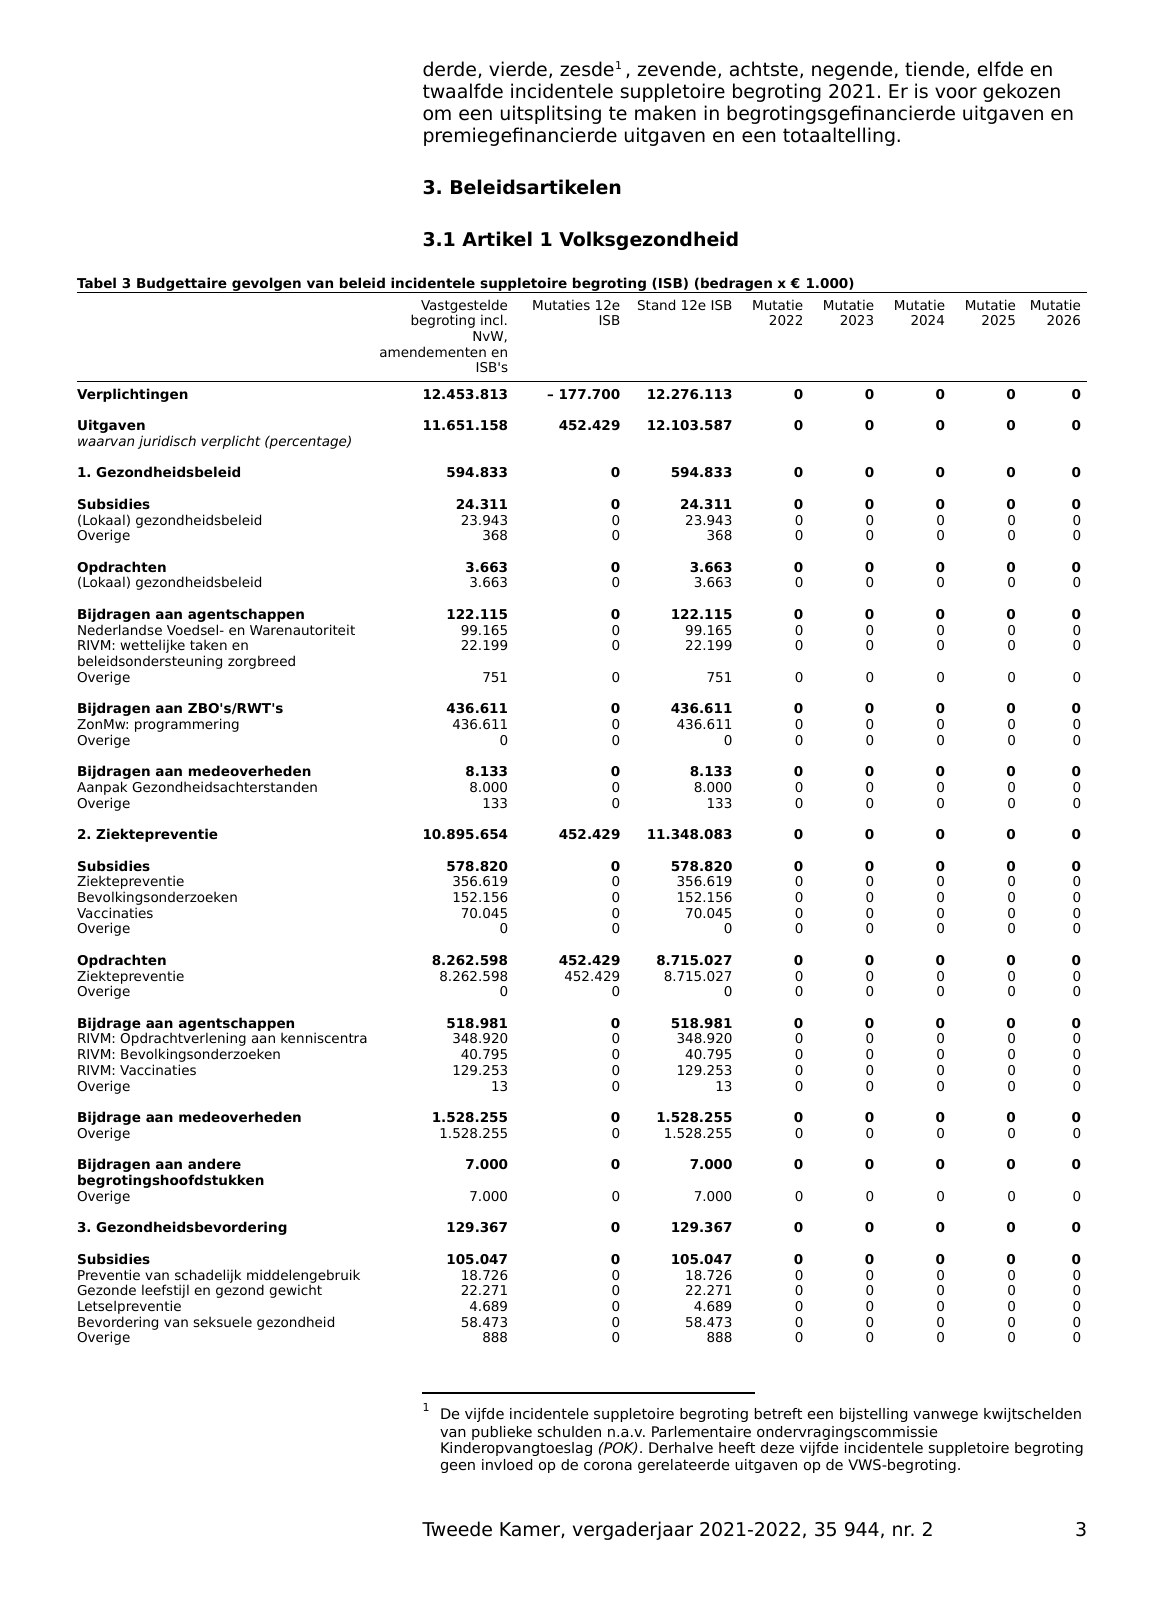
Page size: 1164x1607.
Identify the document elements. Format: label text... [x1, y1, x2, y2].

table_cell 0 [809, 465, 880, 481]
table_cell [951, 1094, 1022, 1110]
table_cell 0 [626, 984, 738, 1000]
table_cell [809, 1346, 880, 1362]
table_cell 0 [809, 764, 880, 780]
table_cell [514, 748, 626, 764]
table_cell [809, 1000, 880, 1016]
table_cell 452.429 [514, 953, 626, 968]
table_cell 7.000 [626, 1157, 738, 1189]
table_cell [626, 748, 738, 764]
table_cell 0 [951, 1299, 1022, 1314]
table_cell Bevolkingsonderzoeken [77, 890, 372, 906]
table_cell 0 [1022, 560, 1087, 575]
table_cell 0 [809, 890, 880, 906]
table_cell 13 [372, 1079, 514, 1094]
table_cell 0 [514, 874, 626, 890]
table_cell 0 [880, 1110, 951, 1126]
table_cell 0 [514, 717, 626, 732]
table_cell 99.165 [372, 623, 514, 638]
table_cell Gezonde leefstijl en gezond gewicht [77, 1283, 372, 1299]
table_cell [1022, 544, 1087, 559]
table_cell 0 [1022, 827, 1087, 843]
table_cell 0 [738, 1079, 809, 1094]
table_cell [1022, 481, 1087, 497]
table_cell [951, 434, 1022, 449]
table_cell 0 [738, 1330, 809, 1346]
table_cell 578.820 [372, 858, 514, 874]
table_cell 578.820 [626, 858, 738, 874]
table_cell 0 [514, 1330, 626, 1346]
table_cell 518.981 [626, 1016, 738, 1031]
table_cell 105.047 [372, 1252, 514, 1267]
table_cell 1.528.255 [626, 1126, 738, 1141]
table_cell 0 [809, 1220, 880, 1236]
table_cell 22.271 [626, 1283, 738, 1299]
table_cell 0 [880, 382, 951, 402]
table_cell 0 [951, 1189, 1022, 1204]
table_cell 0 [1022, 984, 1087, 1000]
table_cell Overige [77, 984, 372, 1000]
table_cell 0 [1022, 575, 1087, 591]
table_cell Overige [77, 528, 372, 544]
table_cell 0 [880, 874, 951, 890]
table_cell [880, 937, 951, 953]
table_cell 0 [1022, 717, 1087, 732]
table_cell Overige [77, 733, 372, 748]
table_cell Subsidies [77, 1252, 372, 1267]
table_cell 751 [626, 670, 738, 685]
table_cell [372, 1141, 514, 1157]
table_cell 0 [809, 1079, 880, 1094]
table_cell Bijdragen aan medeoverheden [77, 764, 372, 780]
table_cell [626, 544, 738, 559]
table_cell 0 [738, 382, 809, 402]
table_cell 0 [880, 465, 951, 481]
table_cell 356.619 [372, 874, 514, 890]
table_cell [626, 685, 738, 701]
table_cell 13 [626, 1079, 738, 1094]
table_cell 0 [809, 921, 880, 937]
table_cell [1022, 1236, 1087, 1252]
table_cell 1.528.255 [372, 1126, 514, 1141]
table_cell [77, 402, 372, 418]
table_cell [514, 811, 626, 827]
table_cell [372, 1094, 514, 1110]
table_cell 0 [738, 780, 809, 795]
table_cell 0 [1022, 1315, 1087, 1330]
table_cell 122.115 [626, 607, 738, 622]
table_cell 0 [880, 780, 951, 795]
table_cell [77, 748, 372, 764]
table_cell 12.103.587 [626, 418, 738, 434]
table_cell [372, 1204, 514, 1220]
table_cell [1022, 843, 1087, 858]
table_cell 99.165 [626, 623, 738, 638]
table_cell 0 [809, 701, 880, 717]
table_cell 0 [951, 701, 1022, 717]
table_cell 0 [880, 1330, 951, 1346]
table_cell 0 [951, 465, 1022, 481]
table_cell 0 [951, 512, 1022, 528]
table_cell Mutatie 2025 [951, 293, 1022, 381]
table_cell 0 [951, 1063, 1022, 1078]
table_cell 452.429 [514, 418, 626, 434]
table_cell 0 [809, 1283, 880, 1299]
table_cell 0 [951, 906, 1022, 921]
table_cell 122.115 [372, 607, 514, 622]
table_cell 0 [514, 1267, 626, 1283]
table_cell 23.943 [372, 512, 514, 528]
table_cell 0 [880, 497, 951, 512]
table_cell 0 [951, 717, 1022, 732]
table_cell 0 [1022, 1016, 1087, 1031]
table_cell 348.920 [626, 1031, 738, 1047]
table_cell 0 [738, 1283, 809, 1299]
table_cell [372, 434, 514, 449]
table_cell [738, 811, 809, 827]
table_cell 24.311 [372, 497, 514, 512]
table_cell 0 [514, 1079, 626, 1094]
table_cell 8.715.027 [626, 969, 738, 984]
table_cell 0 [1022, 1063, 1087, 1078]
table_cell 0 [514, 1063, 626, 1078]
table_cell RIVM: Opdrachtverlening aan kenniscentra [77, 1031, 372, 1047]
table_cell [514, 843, 626, 858]
table_cell Overige [77, 795, 372, 811]
table_cell Letselpreventie [77, 1299, 372, 1314]
table_cell 0 [880, 1047, 951, 1063]
table_cell 0 [880, 890, 951, 906]
table_cell 0 [809, 512, 880, 528]
table_cell [880, 811, 951, 827]
table_cell [514, 449, 626, 465]
table_cell [809, 402, 880, 418]
table_cell 0 [1022, 382, 1087, 402]
table_cell [1022, 449, 1087, 465]
table_cell 0 [809, 858, 880, 874]
table_cell 594.833 [372, 465, 514, 481]
table_cell 8.000 [626, 780, 738, 795]
table_cell 0 [514, 1315, 626, 1330]
table_cell 0 [880, 1189, 951, 1204]
table_cell 22.271 [372, 1283, 514, 1299]
table_cell [738, 1000, 809, 1016]
table_cell [951, 1141, 1022, 1157]
table_cell 0 [880, 638, 951, 669]
table_cell 152.156 [372, 890, 514, 906]
table_cell 0 [626, 921, 738, 937]
table_cell 0 [880, 1267, 951, 1283]
table_cell 0 [809, 733, 880, 748]
table_cell [372, 481, 514, 497]
table_cell 0 [880, 1126, 951, 1141]
table_cell 0 [738, 858, 809, 874]
table_cell 0 [809, 717, 880, 732]
table_cell 0 [951, 1157, 1022, 1189]
table_cell 23.943 [626, 512, 738, 528]
table_cell 0 [738, 984, 809, 1000]
table_cell 40.795 [372, 1047, 514, 1063]
table_cell 24.311 [626, 497, 738, 512]
text De vijfde incidentele suppletoire begroting betreft een bijstelling vanwege kwijtschelden van publieke schulden n.a.v. Parlementaire ondervragingscommissie Kinderopvangtoeslag (POK). Derhalve heeft deze vijfde incidentele suppletoire begroting geen invloed op de corona gerelateerde uitgaven op de VWS-begroting. [422, 1402, 1087, 1474]
table_cell [951, 937, 1022, 953]
table_cell Overige [77, 670, 372, 685]
table_cell 0 [809, 497, 880, 512]
table_cell Uitgaven [77, 418, 372, 434]
table_cell 0 [951, 528, 1022, 544]
table_cell 0 [880, 1220, 951, 1236]
table_cell 0 [951, 890, 1022, 906]
table_cell 0 [738, 701, 809, 717]
table_cell [880, 1094, 951, 1110]
table_cell 436.611 [372, 717, 514, 732]
table_cell 152.156 [626, 890, 738, 906]
table_cell 0 [1022, 874, 1087, 890]
table_cell [738, 1346, 809, 1362]
table_cell 0 [809, 1330, 880, 1346]
table_cell 368 [626, 528, 738, 544]
table_cell 105.047 [626, 1252, 738, 1267]
table_cell [951, 1204, 1022, 1220]
table_cell Overige [77, 1189, 372, 1204]
table_cell 0 [738, 1157, 809, 1189]
table_cell 70.045 [372, 906, 514, 921]
table_cell 0 [951, 984, 1022, 1000]
table_cell 0 [880, 512, 951, 528]
table_cell [372, 591, 514, 607]
table_cell 0 [738, 512, 809, 528]
table_cell 0 [951, 1016, 1022, 1031]
table_cell 0 [809, 607, 880, 622]
table_cell [626, 591, 738, 607]
table_cell [809, 449, 880, 465]
table_cell 0 [880, 418, 951, 434]
table_cell 0 [809, 1267, 880, 1283]
table_cell 0 [1022, 418, 1087, 434]
table_cell 0 [1022, 670, 1087, 685]
table_cell 0 [514, 560, 626, 575]
table_cell RIVM: Vaccinaties [77, 1063, 372, 1078]
table_cell 7.000 [372, 1157, 514, 1189]
table_cell 0 [951, 874, 1022, 890]
table_cell 0 [809, 418, 880, 434]
table_cell [372, 544, 514, 559]
table_cell 0 [1022, 890, 1087, 906]
table_cell 0 [738, 969, 809, 984]
table_cell [809, 1236, 880, 1252]
table_cell [951, 843, 1022, 858]
table_cell Overige [77, 1330, 372, 1346]
table_cell [951, 1000, 1022, 1016]
table_cell [738, 1236, 809, 1252]
table_cell 0 [514, 764, 626, 780]
table_cell [372, 449, 514, 465]
table_cell [626, 1236, 738, 1252]
table_cell 0 [880, 607, 951, 622]
table_cell 0 [1022, 1267, 1087, 1283]
table_cell [77, 1204, 372, 1220]
table_cell 3.663 [372, 560, 514, 575]
table_cell 0 [1022, 795, 1087, 811]
table_cell [372, 748, 514, 764]
table_cell 2. Ziektepreventie [77, 827, 372, 843]
table_cell 0 [1022, 1110, 1087, 1126]
table_cell 0 [738, 1267, 809, 1283]
table_cell 129.253 [626, 1063, 738, 1078]
table_cell 0 [809, 575, 880, 591]
table_cell [809, 1141, 880, 1157]
table_cell 0 [809, 1315, 880, 1330]
table_cell 58.473 [626, 1315, 738, 1330]
table_cell 0 [1022, 1283, 1087, 1299]
subtitle 3. Beleidsartikelen [422, 177, 1087, 199]
table_cell 888 [626, 1330, 738, 1346]
table_cell 348.920 [372, 1031, 514, 1047]
table_cell [372, 402, 514, 418]
table_cell 0 [1022, 701, 1087, 717]
table_cell [626, 811, 738, 827]
table_cell [626, 434, 738, 449]
table_cell 0 [1022, 1079, 1087, 1094]
table_cell [809, 591, 880, 607]
table_cell 0 [1022, 906, 1087, 921]
table_cell 0 [514, 465, 626, 481]
table_cell 0 [514, 890, 626, 906]
table_cell 0 [880, 921, 951, 937]
table_cell 0 [1022, 858, 1087, 874]
table_cell [809, 544, 880, 559]
table_cell 0 [809, 1063, 880, 1078]
table_cell 0 [514, 1110, 626, 1126]
table_cell 0 [880, 953, 951, 968]
table_cell 0 [809, 827, 880, 843]
table_cell RIVM: wettelijke taken en beleidsondersteuning zorgbreed [77, 638, 372, 669]
table_cell [77, 811, 372, 827]
table_cell 0 [809, 874, 880, 890]
table_cell [372, 1346, 514, 1362]
table_cell [626, 937, 738, 953]
table_cell 452.429 [514, 969, 626, 984]
table_cell 0 [951, 382, 1022, 402]
table_cell 0 [951, 497, 1022, 512]
table_cell 0 [880, 1016, 951, 1031]
table_cell [514, 434, 626, 449]
table_cell 8.133 [372, 764, 514, 780]
table_cell [1022, 591, 1087, 607]
table_cell 0 [951, 1031, 1022, 1047]
table_cell 0 [738, 827, 809, 843]
table_cell 0 [514, 1047, 626, 1063]
table_cell [738, 591, 809, 607]
table_cell 0 [1022, 921, 1087, 937]
table_cell [1022, 1204, 1087, 1220]
table_cell 58.473 [372, 1315, 514, 1330]
table_cell [77, 937, 372, 953]
table_cell [809, 843, 880, 858]
table_cell [626, 1000, 738, 1016]
table_cell Mutatie 2023 [809, 293, 880, 381]
table_cell 0 [880, 733, 951, 748]
table_cell 0 [738, 764, 809, 780]
table_cell [77, 481, 372, 497]
table_cell 0 [1022, 1299, 1087, 1314]
table_cell 0 [951, 733, 1022, 748]
table_cell 0 [880, 1252, 951, 1267]
table_cell 436.611 [626, 701, 738, 717]
table_cell [738, 685, 809, 701]
table_cell [514, 481, 626, 497]
table_cell [809, 481, 880, 497]
table_cell 0 [880, 984, 951, 1000]
table_cell 0 [1022, 1126, 1087, 1141]
table_cell 0 [809, 670, 880, 685]
table_cell [77, 1236, 372, 1252]
table_cell 0 [738, 733, 809, 748]
table_cell 0 [738, 638, 809, 669]
table_cell [514, 1094, 626, 1110]
table_cell 129.253 [372, 1063, 514, 1078]
table_cell [1022, 1141, 1087, 1157]
table_cell 0 [1022, 465, 1087, 481]
table_cell 0 [951, 795, 1022, 811]
table_cell 0 [951, 638, 1022, 669]
table_cell [514, 937, 626, 953]
table_cell [880, 685, 951, 701]
table_cell [951, 449, 1022, 465]
table_cell 12.453.813 [372, 382, 514, 402]
table_cell 0 [738, 575, 809, 591]
table_cell 518.981 [372, 1016, 514, 1031]
table_cell Ziektepreventie [77, 874, 372, 890]
table_cell 0 [738, 623, 809, 638]
table_cell 0 [738, 795, 809, 811]
table_cell 0 [951, 670, 1022, 685]
table_cell Verplichtingen [77, 382, 372, 402]
table_cell [372, 685, 514, 701]
table_cell [1022, 1094, 1087, 1110]
table_cell 0 [951, 858, 1022, 874]
table_cell [514, 1346, 626, 1362]
table_cell 0 [951, 764, 1022, 780]
table_cell [880, 591, 951, 607]
table_cell 133 [372, 795, 514, 811]
table_cell Preventie van schadelijk middelengebruik [77, 1267, 372, 1283]
table_cell 0 [880, 906, 951, 921]
table_cell [738, 544, 809, 559]
table_cell [626, 1094, 738, 1110]
table_cell Subsidies [77, 858, 372, 874]
table_cell Overige [77, 1079, 372, 1094]
table_cell 0 [514, 858, 626, 874]
table_cell 0 [951, 1079, 1022, 1094]
table_cell Mutaties 12e ISB [514, 293, 626, 381]
table_cell 0 [880, 795, 951, 811]
table_header Tabel 3 Budgettaire gevolgen van beleid incidentele suppletoire begroting (ISB) (bedragen x € 1.000) [77, 276, 1087, 292]
table_cell 8.262.598 [372, 969, 514, 984]
table_cell [1022, 937, 1087, 953]
table_cell 0 [626, 733, 738, 748]
table_cell 0 [809, 382, 880, 402]
table_cell 0 [514, 1157, 626, 1189]
table_cell 368 [372, 528, 514, 544]
table_cell 0 [880, 1157, 951, 1189]
table_cell 0 [809, 1031, 880, 1047]
table_cell 436.611 [372, 701, 514, 717]
table_cell 0 [1022, 1189, 1087, 1204]
table_cell 11.348.083 [626, 827, 738, 843]
table_cell [514, 402, 626, 418]
table_cell 0 [1022, 953, 1087, 968]
table_cell 0 [514, 1220, 626, 1236]
table_cell [738, 1204, 809, 1220]
table_cell RIVM: Bevolkingsonderzoeken [77, 1047, 372, 1063]
table_cell [1022, 811, 1087, 827]
table_cell 0 [880, 701, 951, 717]
table_cell 0 [738, 1063, 809, 1078]
table_cell 0 [514, 921, 626, 937]
table_cell Bijdragen aan andere begrotingshoofdstukken [77, 1157, 372, 1189]
table_cell [514, 685, 626, 701]
table_cell 0 [809, 623, 880, 638]
table_cell 0 [738, 1189, 809, 1204]
table_cell 1.528.255 [372, 1110, 514, 1126]
table_cell Subsidies [77, 497, 372, 512]
table_cell 0 [738, 528, 809, 544]
table_cell 0 [809, 1157, 880, 1189]
table_cell 0 [738, 1016, 809, 1031]
table_cell [626, 1204, 738, 1220]
table_cell 0 [809, 560, 880, 575]
table_cell 22.199 [626, 638, 738, 669]
table_cell [951, 748, 1022, 764]
table_cell 0 [951, 1283, 1022, 1299]
table_cell [514, 1236, 626, 1252]
table_cell 0 [1022, 638, 1087, 669]
table_cell 0 [880, 858, 951, 874]
table_cell [951, 402, 1022, 418]
table_cell waarvan juridisch verplicht (percentage) [77, 434, 372, 449]
table_cell 0 [738, 906, 809, 921]
table_cell [738, 434, 809, 449]
table_cell 0 [951, 780, 1022, 795]
table_cell 0 [738, 607, 809, 622]
table_cell 0 [809, 984, 880, 1000]
table_cell 0 [951, 1252, 1022, 1267]
table_cell 0 [738, 874, 809, 890]
table_cell 0 [514, 1299, 626, 1314]
table_cell [372, 1236, 514, 1252]
table_cell 8.133 [626, 764, 738, 780]
table_cell 0 [738, 1220, 809, 1236]
table_cell 0 [951, 607, 1022, 622]
table_cell [626, 843, 738, 858]
table_cell [372, 843, 514, 858]
table_cell 0 [1022, 764, 1087, 780]
table_cell [880, 1204, 951, 1220]
table_cell [880, 481, 951, 497]
table_cell Bijdrage aan medeoverheden [77, 1110, 372, 1126]
table_cell 0 [880, 827, 951, 843]
table_cell [880, 434, 951, 449]
table_cell [1022, 1346, 1087, 1362]
table_cell 0 [951, 1330, 1022, 1346]
table_cell 22.199 [372, 638, 514, 669]
table_cell [77, 685, 372, 701]
table_cell Overige [77, 921, 372, 937]
table_cell 0 [809, 1047, 880, 1063]
table_cell 0 [1022, 1157, 1087, 1189]
table_cell 0 [880, 1315, 951, 1330]
table_cell [77, 591, 372, 607]
table_cell [880, 1236, 951, 1252]
table_cell 0 [738, 1299, 809, 1314]
table_cell 0 [514, 623, 626, 638]
table_cell 0 [809, 1016, 880, 1031]
table_cell 0 [809, 1110, 880, 1126]
table_cell [626, 1141, 738, 1157]
table_cell [880, 544, 951, 559]
table_cell [77, 843, 372, 858]
table_cell [738, 481, 809, 497]
table_cell 0 [880, 1299, 951, 1314]
table_cell 0 [809, 1189, 880, 1204]
table_cell [809, 811, 880, 827]
table_cell 0 [372, 984, 514, 1000]
table_cell [1022, 685, 1087, 701]
table_cell – 177.700 [514, 382, 626, 402]
table_cell [77, 1346, 372, 1362]
table_cell 0 [880, 623, 951, 638]
table_cell 0 [951, 418, 1022, 434]
table_cell [951, 811, 1022, 827]
table_cell 0 [372, 921, 514, 937]
table_cell 0 [951, 623, 1022, 638]
table_cell 0 [738, 1031, 809, 1047]
table_cell [951, 685, 1022, 701]
table_cell 4.689 [626, 1299, 738, 1314]
table_cell [626, 1346, 738, 1362]
table_cell [951, 591, 1022, 607]
table_cell 0 [514, 528, 626, 544]
table_cell 0 [514, 984, 626, 1000]
table_cell 0 [809, 1252, 880, 1267]
table_cell 0 [1022, 1220, 1087, 1236]
table_cell 0 [951, 1110, 1022, 1126]
table_cell Stand 12e ISB [626, 293, 738, 381]
table_cell 0 [514, 1189, 626, 1204]
text derde, vierde, zesde, zevende, achtste, negende, tiende, elfde en twaalfde incidentele suppletoire begroting 2021. Er is voor gekozen om een uitsplitsing te maken in begrotingsgefinancierde uitgaven en premiegefinancierde uitgaven en een totaaltelling. [422, 59, 1087, 147]
table_cell [738, 402, 809, 418]
table_cell 3.663 [626, 575, 738, 591]
table_cell 0 [514, 733, 626, 748]
table_cell [951, 481, 1022, 497]
table_cell [77, 1000, 372, 1016]
table_cell [809, 685, 880, 701]
table_cell [1022, 748, 1087, 764]
table_cell [514, 1204, 626, 1220]
table_cell 0 [514, 1283, 626, 1299]
table_cell 0 [1022, 1047, 1087, 1063]
table_cell 0 [951, 921, 1022, 937]
table_cell 0 [951, 575, 1022, 591]
subtitle 3.1 Artikel 1 Volksgezondheid [422, 229, 1087, 251]
table_cell [738, 449, 809, 465]
table_cell [77, 449, 372, 465]
table_cell 0 [809, 1126, 880, 1141]
table_cell 7.000 [626, 1189, 738, 1204]
table_cell 70.045 [626, 906, 738, 921]
table_cell 0 [951, 1267, 1022, 1283]
table_cell 0 [951, 827, 1022, 843]
table_cell [738, 1094, 809, 1110]
table_cell [372, 811, 514, 827]
table_cell [809, 1094, 880, 1110]
table_cell 1.528.255 [626, 1110, 738, 1126]
table_cell 0 [1022, 528, 1087, 544]
table_cell 8.715.027 [626, 953, 738, 968]
table_cell 0 [880, 717, 951, 732]
table_cell 0 [514, 670, 626, 685]
table_cell 0 [880, 969, 951, 984]
table_cell 8.000 [372, 780, 514, 795]
table_cell 0 [514, 497, 626, 512]
table_cell 0 [738, 560, 809, 575]
table_cell [372, 1000, 514, 1016]
table_cell 0 [1022, 497, 1087, 512]
table_cell 133 [626, 795, 738, 811]
table_cell 0 [809, 638, 880, 669]
table_cell 11.651.158 [372, 418, 514, 434]
table_cell [626, 402, 738, 418]
table_cell [1022, 434, 1087, 449]
table_cell 0 [738, 717, 809, 732]
table_cell (Lokaal) gezondheidsbeleid [77, 575, 372, 591]
table_cell 0 [1022, 733, 1087, 748]
table_cell 0 [880, 575, 951, 591]
table_cell [738, 748, 809, 764]
table_cell 0 [809, 1299, 880, 1314]
table_cell 0 [880, 1031, 951, 1047]
table_cell 0 [372, 733, 514, 748]
table_cell [372, 937, 514, 953]
table_cell [951, 544, 1022, 559]
table_cell 0 [809, 528, 880, 544]
table_cell 0 [809, 906, 880, 921]
table_cell 0 [738, 1047, 809, 1063]
table_cell 0 [514, 906, 626, 921]
table_cell 0 [809, 953, 880, 968]
table_cell [951, 1346, 1022, 1362]
table_cell 7.000 [372, 1189, 514, 1204]
table_cell 0 [738, 465, 809, 481]
table_cell 40.795 [626, 1047, 738, 1063]
table_cell Vaccinaties [77, 906, 372, 921]
table_cell 0 [514, 1252, 626, 1267]
table_cell 3. Gezondheidsbevordering [77, 1220, 372, 1236]
table_cell [514, 1141, 626, 1157]
table_cell 0 [809, 795, 880, 811]
table_cell 0 [880, 528, 951, 544]
table_cell 4.689 [372, 1299, 514, 1314]
table_cell [880, 843, 951, 858]
table_cell 129.367 [372, 1220, 514, 1236]
table_cell 0 [738, 1252, 809, 1267]
table_cell 0 [514, 795, 626, 811]
table_cell 356.619 [626, 874, 738, 890]
table_cell Bijdrage aan agentschappen [77, 1016, 372, 1031]
table_cell Aanpak Gezondheidsachterstanden [77, 780, 372, 795]
table_cell Mutatie 2024 [880, 293, 951, 381]
table_cell [626, 449, 738, 465]
table_cell 0 [738, 953, 809, 968]
table_cell 0 [880, 764, 951, 780]
table_cell 0 [1022, 607, 1087, 622]
table_cell 0 [951, 560, 1022, 575]
table_cell [880, 402, 951, 418]
table_cell Vastgestelde begroting incl. NvW, amendementen en ISB's [372, 293, 514, 381]
table_cell ZonMw: programmering [77, 717, 372, 732]
table_cell 0 [880, 1079, 951, 1094]
table_cell [77, 293, 372, 381]
table_cell Opdrachten [77, 560, 372, 575]
table_cell 452.429 [514, 827, 626, 843]
table_cell 0 [951, 1315, 1022, 1330]
table_cell 0 [738, 1126, 809, 1141]
table_cell 0 [880, 560, 951, 575]
table_cell [809, 434, 880, 449]
table_cell Bevordering van seksuele gezondheid [77, 1315, 372, 1330]
table_cell 0 [1022, 1330, 1087, 1346]
table_cell 0 [514, 1016, 626, 1031]
table_cell [514, 591, 626, 607]
table_cell 0 [738, 1315, 809, 1330]
table_cell 0 [951, 1047, 1022, 1063]
table_cell [880, 748, 951, 764]
table_cell 18.726 [626, 1267, 738, 1283]
table_cell 18.726 [372, 1267, 514, 1283]
table_cell 0 [809, 780, 880, 795]
table_cell 0 [880, 1063, 951, 1078]
table_cell Bijdragen aan ZBO's/RWT's [77, 701, 372, 717]
table_cell 436.611 [626, 717, 738, 732]
table_cell 0 [1022, 780, 1087, 795]
table_cell 3.663 [626, 560, 738, 575]
table_cell [738, 843, 809, 858]
table_cell 0 [951, 1126, 1022, 1141]
table_cell Nederlandse Voedsel- en Warenautoriteit [77, 623, 372, 638]
table_cell 10.895.654 [372, 827, 514, 843]
table_cell 0 [809, 969, 880, 984]
table_cell 0 [514, 512, 626, 528]
table_cell 0 [514, 607, 626, 622]
table_cell Mutatie 2022 [738, 293, 809, 381]
table_cell [1022, 402, 1087, 418]
table_cell [809, 1204, 880, 1220]
table_cell [1022, 1000, 1087, 1016]
table_cell [809, 748, 880, 764]
table_cell (Lokaal) gezondheidsbeleid [77, 512, 372, 528]
table_cell 0 [1022, 969, 1087, 984]
table_cell 0 [738, 921, 809, 937]
table_cell [514, 544, 626, 559]
table_cell [514, 1000, 626, 1016]
table_cell [880, 1141, 951, 1157]
table_cell 0 [514, 1031, 626, 1047]
table_cell 0 [880, 1283, 951, 1299]
table_cell [880, 449, 951, 465]
table_cell [809, 937, 880, 953]
table_cell Overige [77, 1126, 372, 1141]
table_cell 0 [951, 969, 1022, 984]
table_cell [738, 1141, 809, 1157]
table_cell 0 [514, 638, 626, 669]
table_cell 0 [738, 1110, 809, 1126]
table_cell 0 [738, 890, 809, 906]
table_cell [738, 937, 809, 953]
table_cell 0 [738, 497, 809, 512]
table_cell [77, 1094, 372, 1110]
table_cell [880, 1000, 951, 1016]
table_cell 0 [880, 670, 951, 685]
table_cell Mutatie 2026 [1022, 293, 1087, 381]
table_cell Opdrachten [77, 953, 372, 968]
table_cell 8.262.598 [372, 953, 514, 968]
table_cell 594.833 [626, 465, 738, 481]
table_cell 0 [738, 670, 809, 685]
table_cell 888 [372, 1330, 514, 1346]
table_cell 0 [514, 575, 626, 591]
table_cell [951, 1236, 1022, 1252]
table_cell 0 [514, 1126, 626, 1141]
table_cell 0 [514, 701, 626, 717]
table_cell 751 [372, 670, 514, 685]
table_cell [77, 544, 372, 559]
table_cell 3.663 [372, 575, 514, 591]
table_cell 129.367 [626, 1220, 738, 1236]
table_cell 0 [1022, 512, 1087, 528]
table_cell 1. Gezondheidsbeleid [77, 465, 372, 481]
table_cell 0 [1022, 1031, 1087, 1047]
table_cell 12.276.113 [626, 382, 738, 402]
table_cell 0 [738, 418, 809, 434]
table_cell [77, 1141, 372, 1157]
table_cell Bijdragen aan agentschappen [77, 607, 372, 622]
table_cell Ziektepreventie [77, 969, 372, 984]
table_cell [880, 1346, 951, 1362]
table_cell 0 [951, 1220, 1022, 1236]
table_cell 0 [1022, 1252, 1087, 1267]
table_cell 0 [951, 953, 1022, 968]
table_cell 0 [1022, 623, 1087, 638]
table_cell 0 [514, 780, 626, 795]
table_cell [626, 481, 738, 497]
